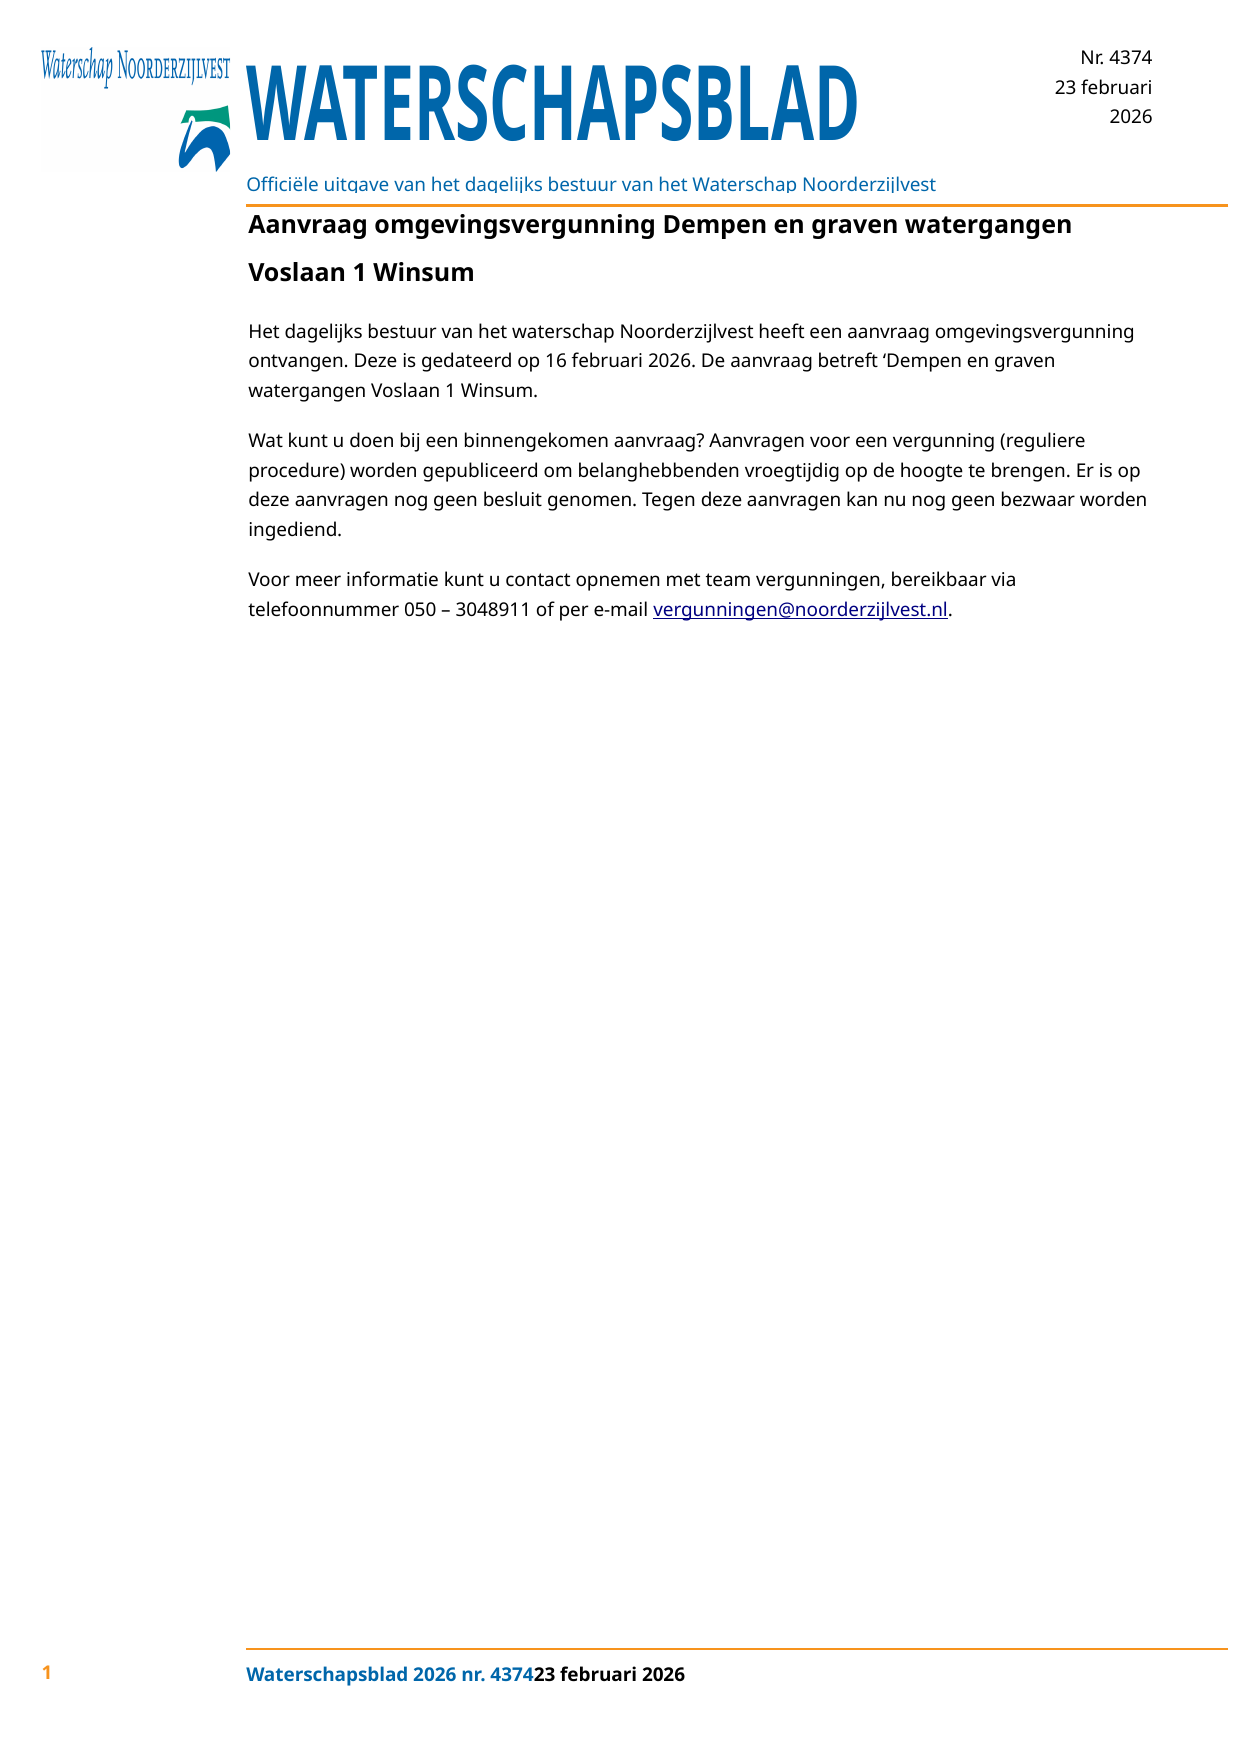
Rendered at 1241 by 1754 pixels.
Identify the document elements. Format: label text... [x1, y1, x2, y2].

text Het dagelijks bestuur van het waterschap Noorderzijlvest heeft een aanvraag omgevingsvergunning ontvangen. Deze is gedateerd op 16 februari 2026. De aanvraag betreft ‘Dempen en graven watergangen Voslaan 1 Winsum. [248, 318, 1152, 403]
picture [41, 47, 231, 172]
text Aanvraag omgevingsvergunning Dempen en graven watergangen Voslaan 1 Winsum [248, 207, 1152, 288]
text Wat kunt u doen bij een binnengekomen aanvraag? Aanvragen voor een vergunning (reguliere procedure) worden gepubliceerd om belanghebbenden vroegtijdig op de hoogte te brengen. Er is op deze aanvragen nog geen besluit genomen. Tegen deze aanvragen kan nu nog geen bezwaar worden ingediend. [248, 427, 1152, 542]
text Voor meer informatie kunt u contact opnemen met team vergunningen, bereikbaar via telefoonnummer 050 – 3048911 of per e-mail vergunningen@noorderzijlvest.nl. [248, 567, 1152, 622]
